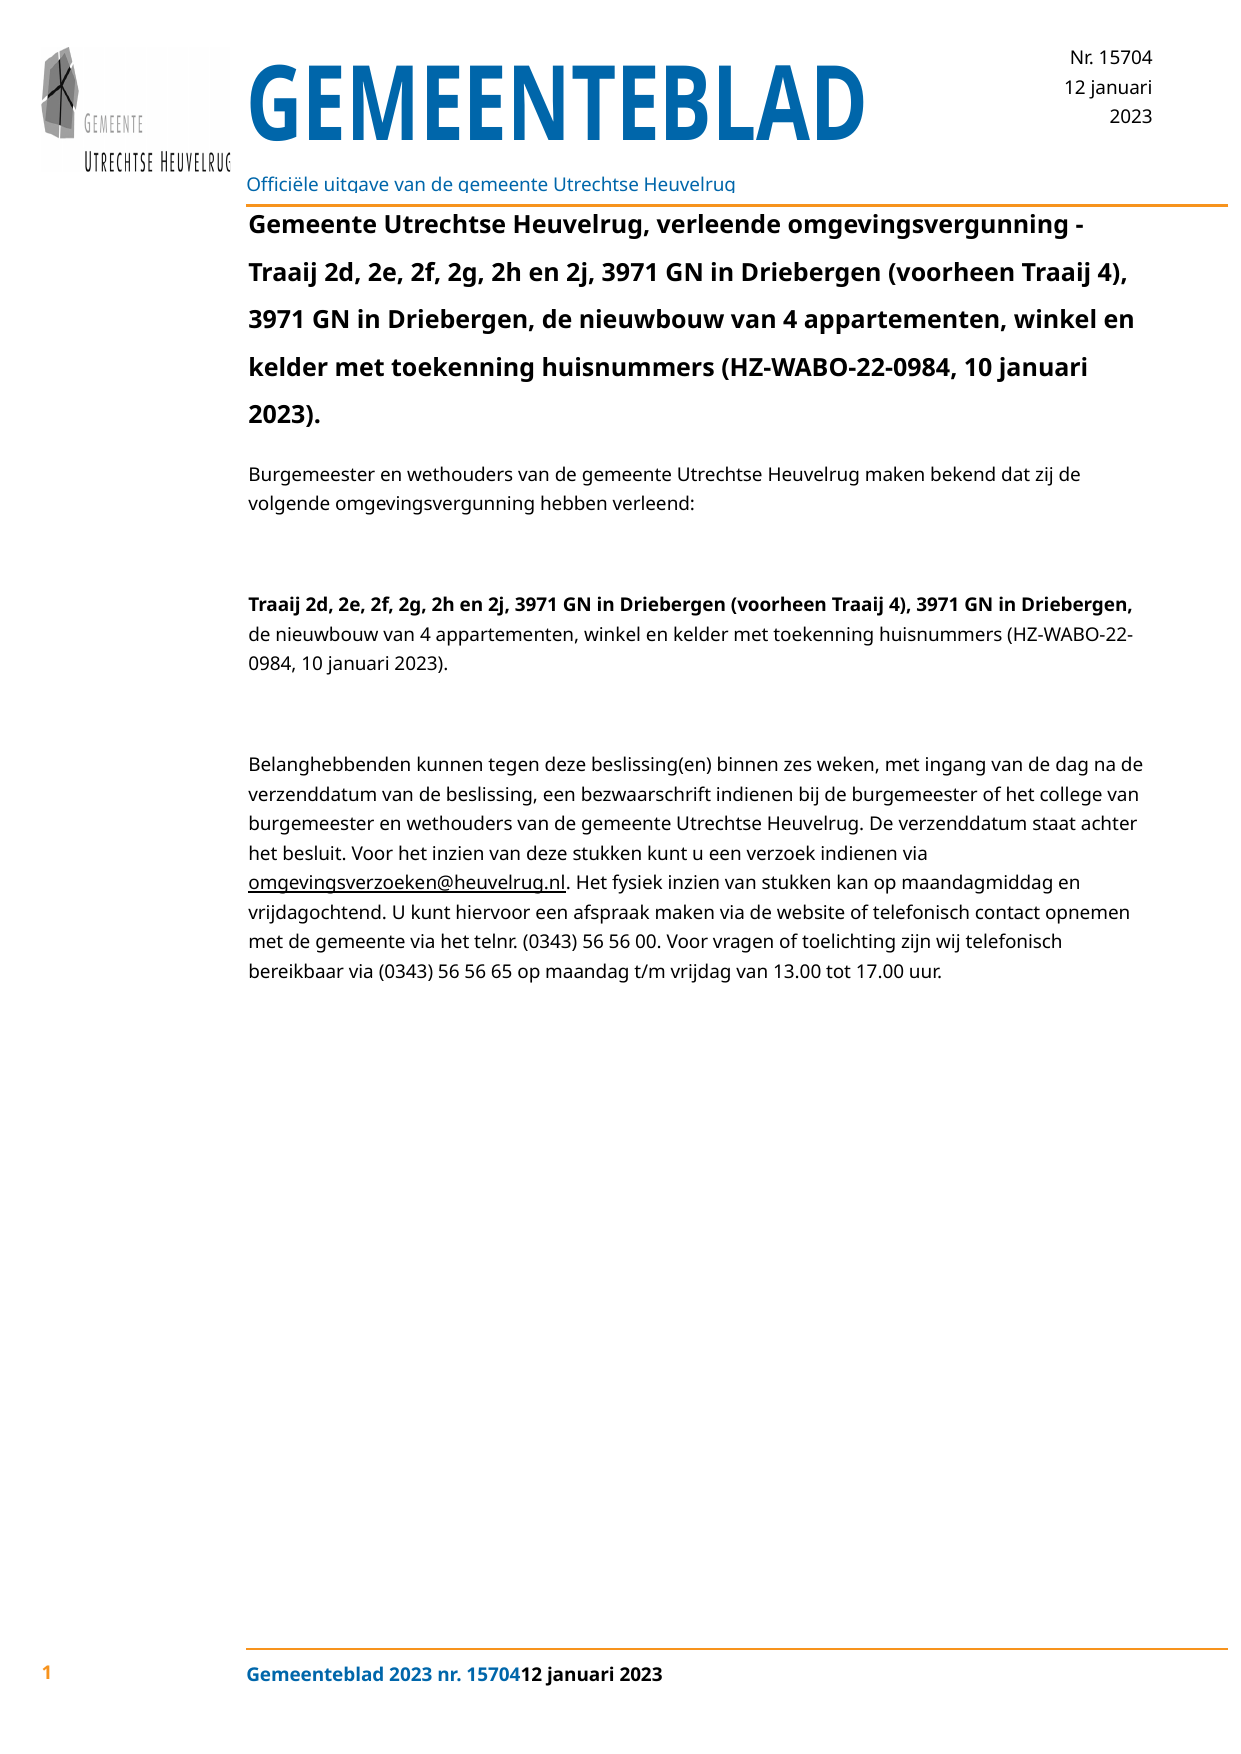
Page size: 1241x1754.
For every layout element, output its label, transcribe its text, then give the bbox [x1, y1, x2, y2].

text Belanghebbenden kunnen tegen deze beslissing(en) binnen zes weken, met ingang van de dag na de verzenddatum van de beslissing, een bezwaarschrift indienen bij de burgemeester of het college van burgemeester en wethouders van de gemeente Utrechtse Heuvelrug. De verzenddatum staat achter het besluit. Voor het inzien van deze stukken kunt u een verzoek indienen via omgevingsverzoeken@heuvelrug.nl. Het fysiek inzien van stukken kan op maandagmiddag en vrijdagochtend. U kunt hiervoor een afspraak maken via de website of telefonisch contact opnemen met de gemeente via het telnr. (0343) 56 56 00. Voor vragen of toelichting zijn wij telefonisch bereikbaar via (0343) 56 56 65 op maandag t/m vrijdag van 13.00 tot 17.00 uur. [248, 751, 1152, 984]
picture [41, 47, 231, 172]
text Traaij 2d, 2e, 2f, 2g, 2h en 2j, 3971 GN in Driebergen (voorheen Traaij 4), 3971 GN in Driebergen, de nieuwbouw van 4 appartementen, winkel en kelder met toekenning huisnummers (HZ-WABO-22-0984, 10 januari 2023). [248, 591, 1152, 676]
text Gemeente Utrechtse Heuvelrug, verleende omgevingsvergunning - Traaij 2d, 2e, 2f, 2g, 2h en 2j, 3971 GN in Driebergen (voorheen Traaij 4), 3971 GN in Driebergen, de nieuwbouw van 4 appartementen, winkel en kelder met toekenning huisnummers (HZ-WABO-22-0984, 10 januari 2023). [248, 207, 1152, 431]
text Burgemeester en wethouders van de gemeente Utrechtse Heuvelrug maken bekend dat zij de volgende omgevingsvergunning hebben verleend: [248, 461, 1152, 516]
